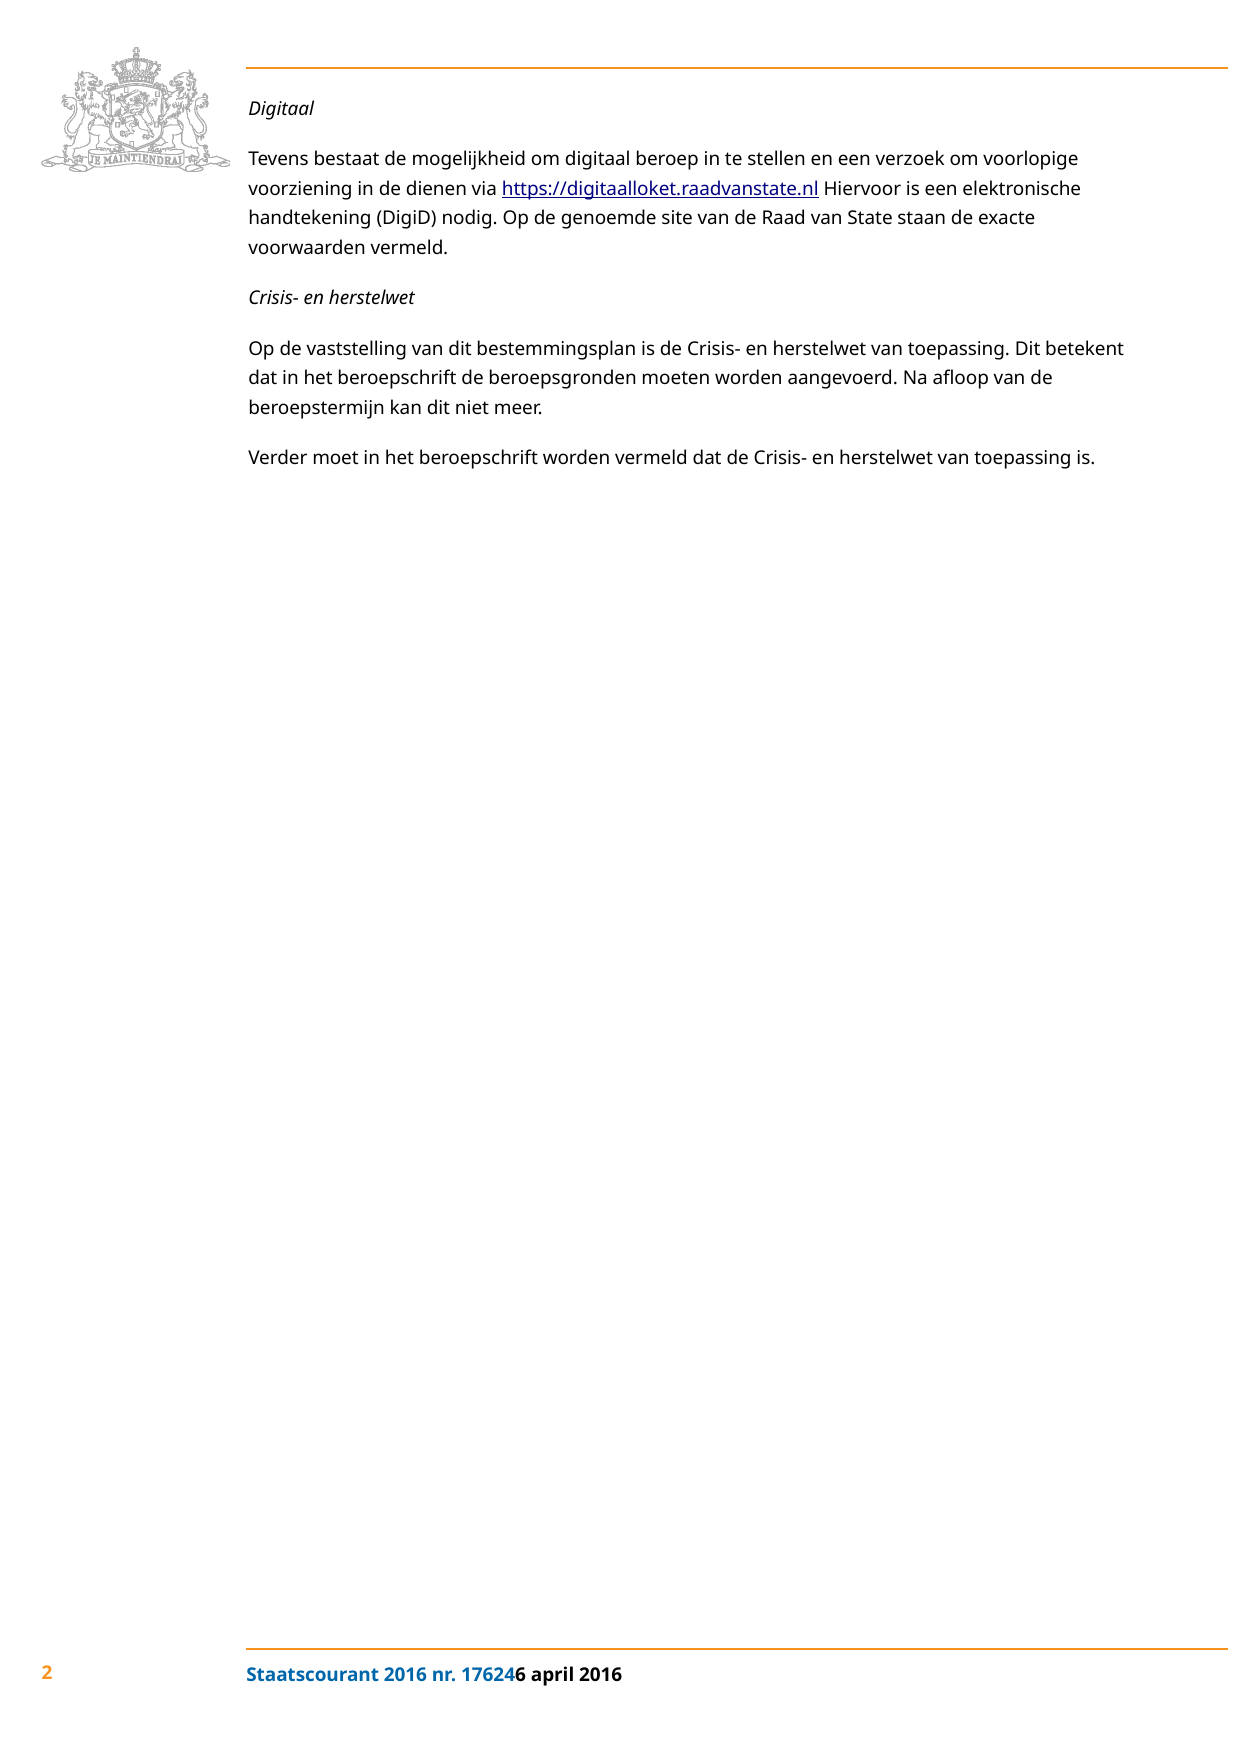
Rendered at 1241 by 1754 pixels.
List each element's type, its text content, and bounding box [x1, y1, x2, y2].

text Verder moet in het beroepschrift worden vermeld dat de Crisis- en herstelwet van toepassing is. [248, 444, 1152, 470]
picture [41, 47, 231, 172]
text Op de vaststelling van dit bestemmingsplan is de Crisis- en herstelwet van toepassing. Dit betekent dat in het beroepschrift de beroepsgronden moeten worden aangevoerd. Na afloop van de beroepstermijn kan dit niet meer. [248, 335, 1152, 420]
text Crisis- en herstelwet [248, 284, 1152, 310]
text Digitaal [248, 95, 1152, 121]
text Tevens bestaat de mogelijkheid om digitaal beroep in te stellen en een verzoek om voorlopige voorziening in de dienen via https://digitaalloket.raadvanstate.nl Hiervoor is een elektronische handtekening (DigiD) nodig. Op de genoemde site van de Raad van State staan de exacte voorwaarden vermeld. [248, 145, 1152, 260]
